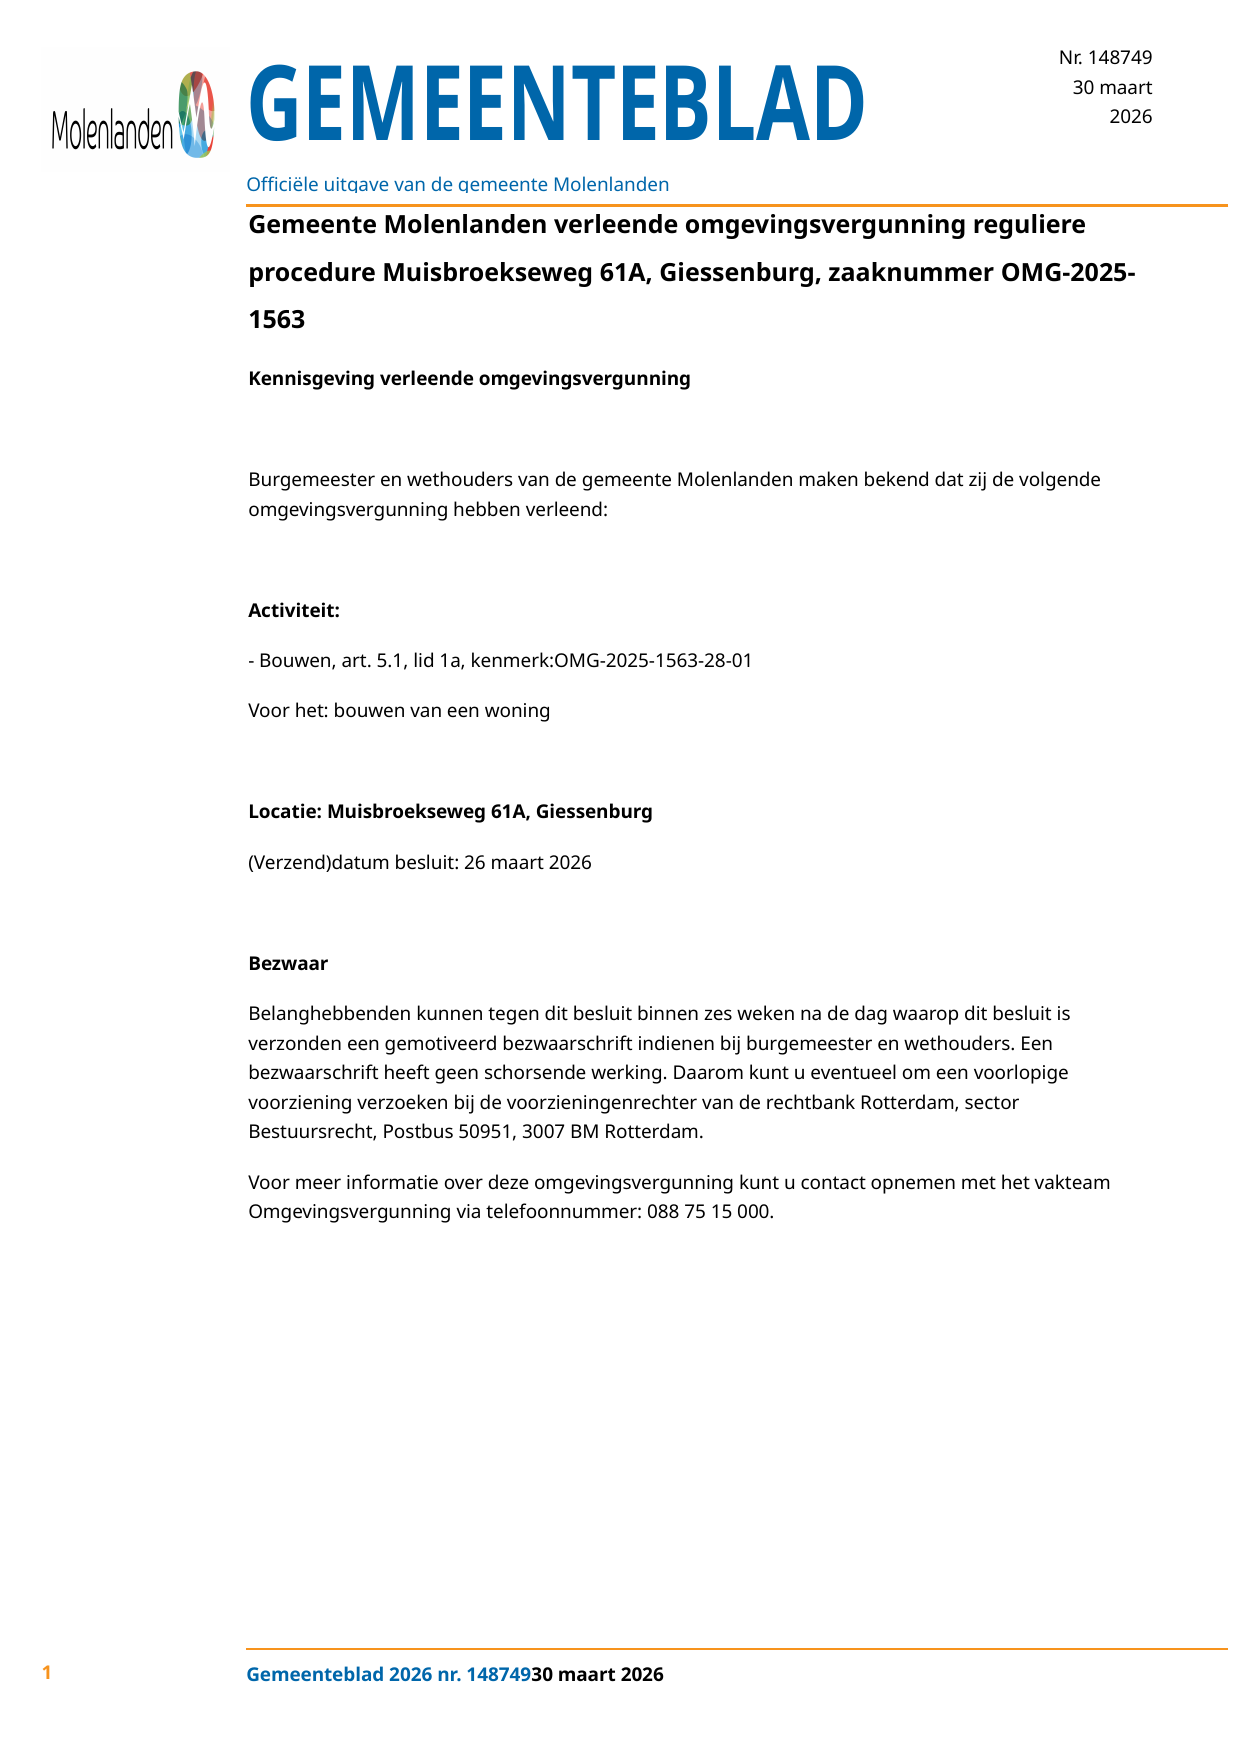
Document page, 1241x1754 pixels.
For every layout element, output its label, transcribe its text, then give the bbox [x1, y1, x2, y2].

text Gemeente Molenlanden verleende omgevingsvergunning reguliere procedure Muisbroekseweg 61A, Giessenburg, zaaknummer OMG-2025-1563 [248, 207, 1152, 336]
text Belanghebbenden kunnen tegen dit besluit binnen zes weken na de dag waarop dit besluit is verzonden een gemotiveerd bezwaarschrift indienen bij burgemeester en wethouders. Een bezwaarschrift heeft geen schorsende werking. Daarom kunt u eventueel om een voorlopige voorziening verzoeken bij de voorzieningenrechter van de rechtbank Rotterdam, sector Bestuursrecht, Postbus 50951, 3007 BM Rotterdam. [248, 1000, 1152, 1144]
picture [41, 47, 231, 172]
text (Verzend)datum besluit: 26 maart 2026 [248, 849, 1152, 874]
text Bezwaar [248, 950, 1152, 975]
text Locatie: Muisbroekseweg 61A, Giessenburg [248, 798, 1152, 824]
text Voor het: bouwen van een woning [248, 698, 1152, 723]
text Voor meer informatie over deze omgevingsvergunning kunt u contact opnemen met het vakteam Omgevingsvergunning via telefoonnummer: 088 75 15 000. [248, 1169, 1152, 1224]
text - Bouwen, art. 5.1, lid 1a, kenmerk:OMG-2025-1563-28-01 [248, 647, 1152, 673]
text Activiteit: [248, 597, 1152, 622]
text Burgemeester en wethouders van de gemeente Molenlanden maken bekend dat zij de volgende omgevingsvergunning hebben verleend: [248, 466, 1152, 522]
text Kennisgeving verleende omgevingsvergunning [248, 366, 1152, 391]
